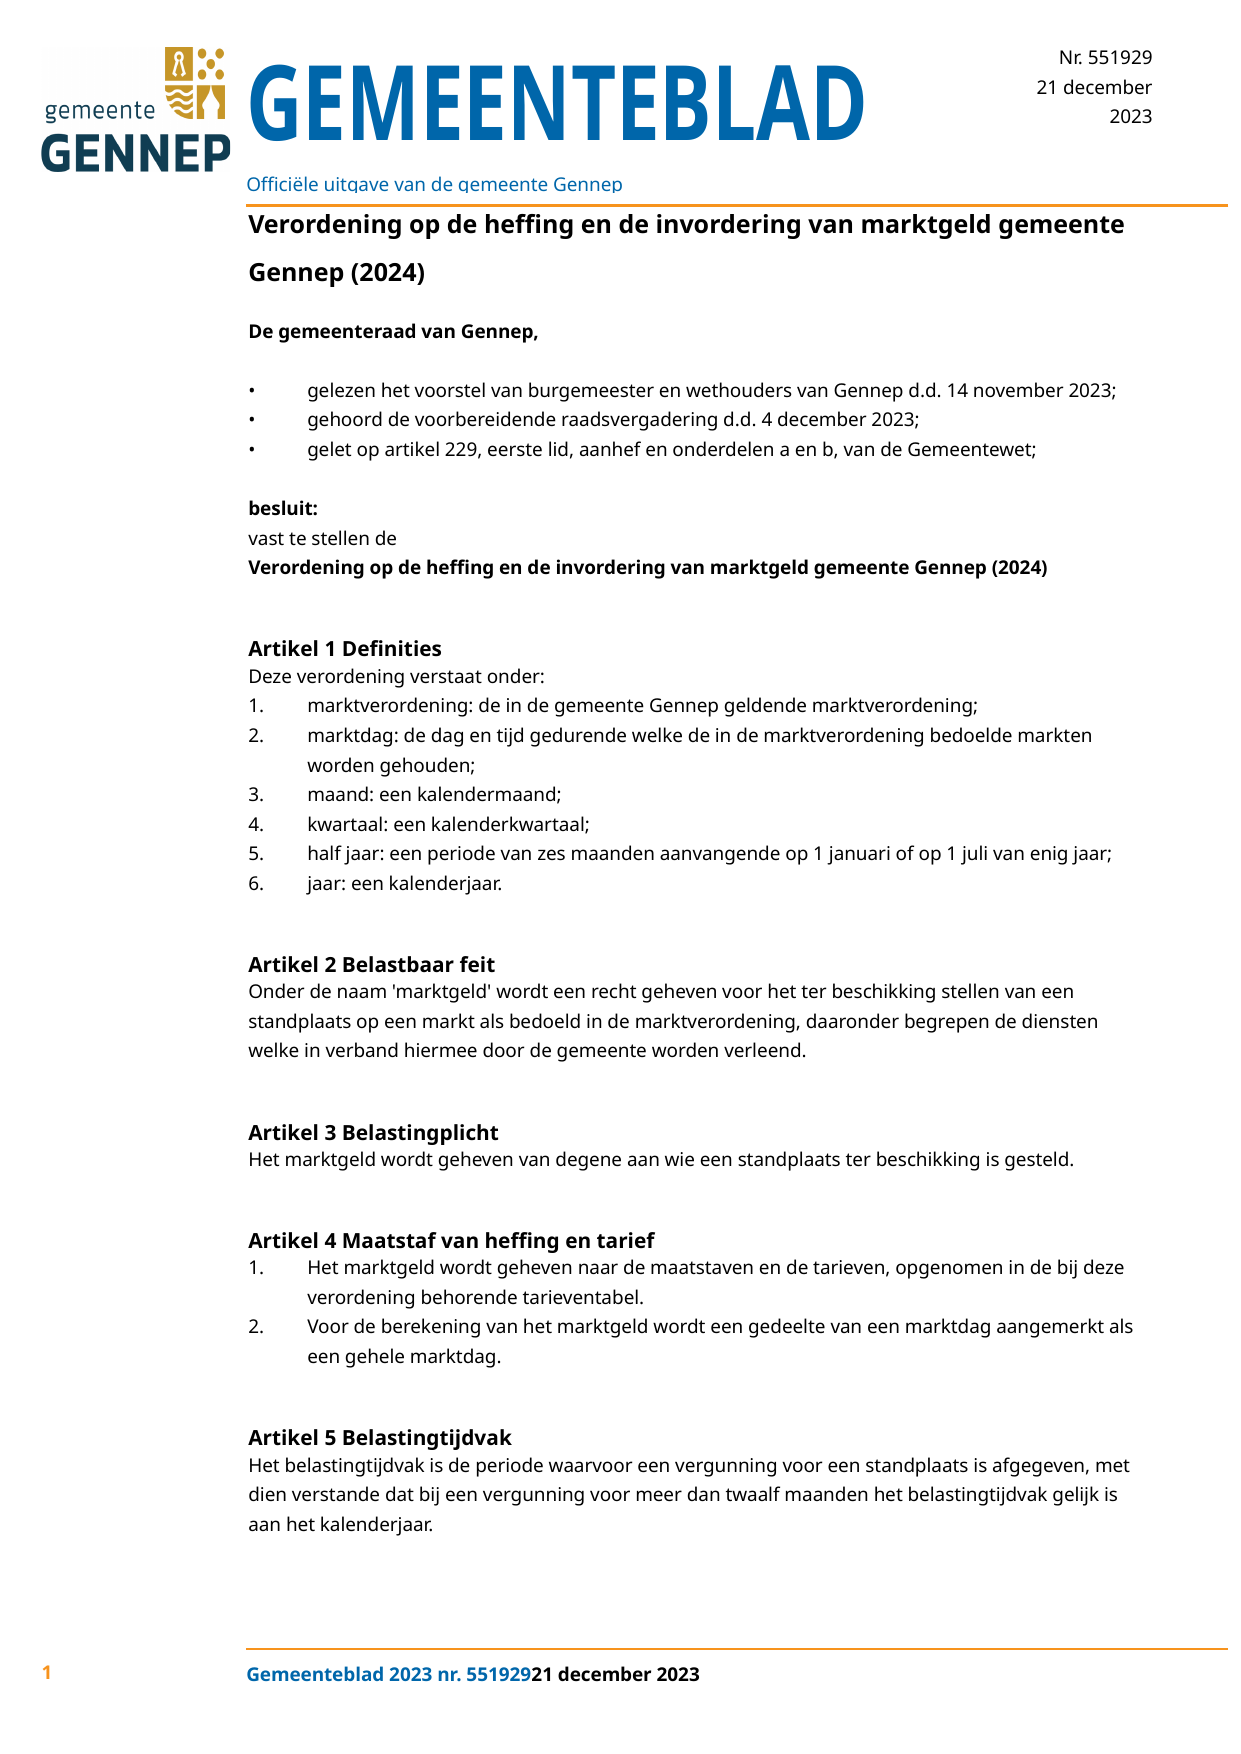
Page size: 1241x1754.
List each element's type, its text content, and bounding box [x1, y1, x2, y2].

text Deze verordening verstaat onder: [248, 663, 1152, 689]
text Artikel 4 Maatstaf van heffing en tarief [248, 1226, 1152, 1254]
text Het belastingtijdvak is de periode waarvoor een vergunning voor een standplaats is afgegeven, met dien verstande dat bij een vergunning voor meer dan twaalf maanden het belastingtijdvak gelijk is aan het kalenderjaar. [248, 1452, 1152, 1537]
text vast te stellen de [248, 525, 1152, 551]
text Artikel 1 Definities [248, 634, 1152, 663]
text Het marktgeld wordt geheven van degene aan wie een standplaats ter beschikking is gesteld. [248, 1146, 1152, 1172]
list Het marktgeld wordt geheven naar de maatstaven en de tarieven, opgenomen in de bij deze verordening behorende tarieventabel. [248, 1254, 1152, 1310]
list maand: een kalendermaand; [248, 781, 1152, 807]
list gelezen het voorstel van burgemeester en wethouders van Gennep d.d. 14 november 2023; [248, 377, 1152, 403]
list marktverordening: de in de gemeente Gennep geldende marktverordening; [248, 693, 1152, 718]
list Voor de berekening van het marktgeld wordt een gedeelte van een marktdag aangemerkt als een gehele marktdag. [248, 1314, 1152, 1369]
text Onder de naam 'marktgeld' wordt een recht geheven voor het ter beschikking stellen van een standplaats op een markt als bedoeld in de marktverordening, daaronder begrepen de diensten welke in verband hiermee door de gemeente worden verleend. [248, 978, 1152, 1063]
list jaar: een kalenderjaar. [248, 870, 1152, 896]
text Artikel 2 Belastbaar feit [248, 950, 1152, 978]
text Artikel 3 Belastingplicht [248, 1118, 1152, 1146]
list gehoord de voorbereidende raadsvergadering d.d. 4 december 2023; [248, 407, 1152, 432]
text Artikel 5 Belastingtijdvak [248, 1423, 1152, 1452]
text besluit: [248, 495, 1152, 521]
picture [41, 47, 231, 172]
list kwartaal: een kalenderkwartaal; [248, 811, 1152, 837]
list gelet op artikel 229, eerste lid, aanhef en onderdelen a en b, van de Gemeentewet; [248, 436, 1152, 462]
text Verordening op de heffing en de invordering van marktgeld gemeente Gennep (2024) [248, 554, 1152, 580]
list marktdag: de dag en tijd gedurende welke de in de marktverordening bedoelde markten worden gehouden; [248, 722, 1152, 777]
text De gemeenteraad van Gennep, [248, 318, 1152, 344]
list half jaar: een periode van zes maanden aanvangende op 1 januari of op 1 juli van enig jaar; [248, 841, 1152, 866]
text Verordening op de heffing en de invordering van marktgeld gemeente Gennep (2024) [248, 207, 1152, 288]
